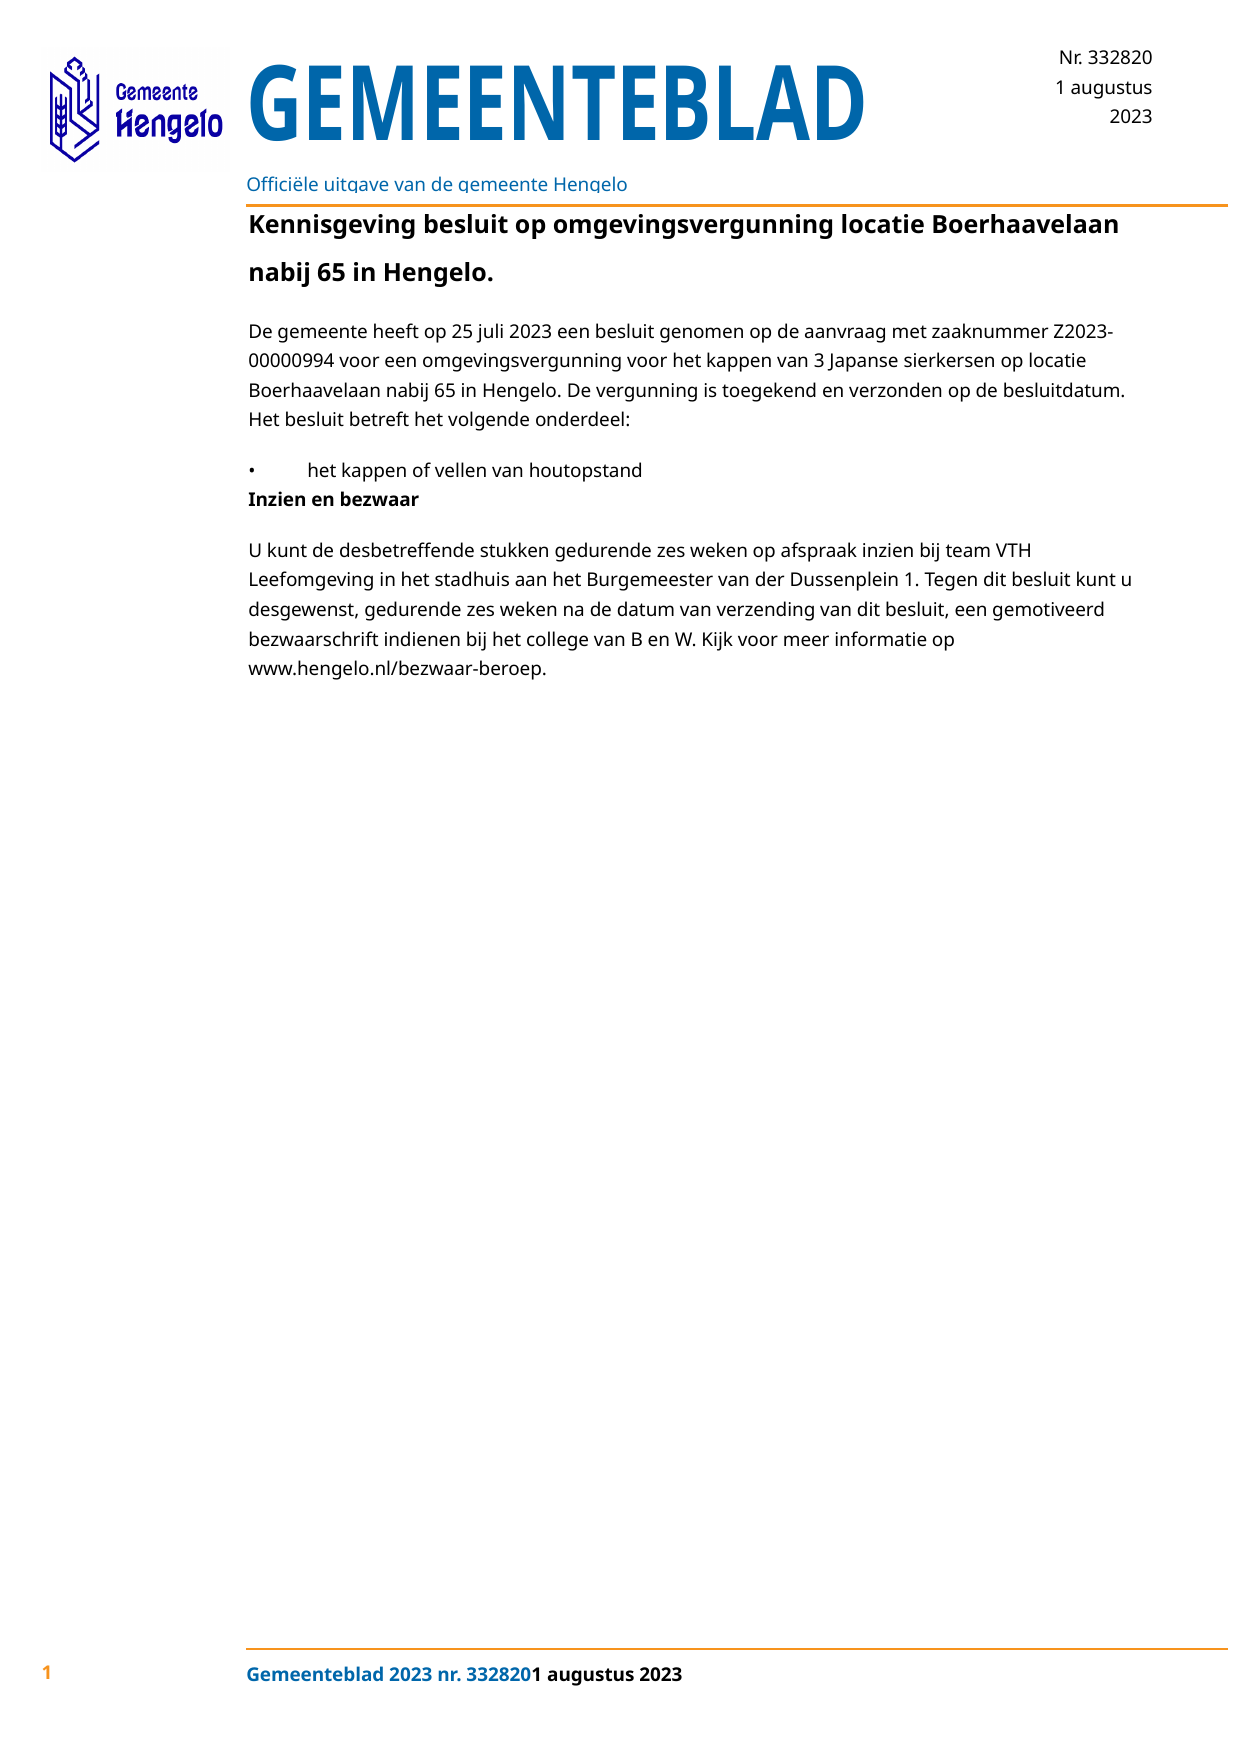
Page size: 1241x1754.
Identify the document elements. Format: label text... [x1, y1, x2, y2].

text De gemeente heeft op 25 juli 2023 een besluit genomen op de aanvraag met zaaknummer Z2023-00000994 voor een omgevingsvergunning voor het kappen van 3 Japanse sierkersen op locatie Boerhaavelaan nabij 65 in Hengelo. De vergunning is toegekend en verzonden op de besluitdatum. Het besluit betreft het volgende onderdeel: [248, 318, 1152, 432]
text Kennisgeving besluit op omgevingsvergunning locatie Boerhaavelaan nabij 65 in Hengelo. [248, 207, 1152, 288]
text Inzien en bezwaar [248, 487, 1152, 512]
picture [41, 47, 231, 172]
text U kunt de desbetreffende stukken gedurende zes weken op afspraak inzien bij team VTH Leefomgeving in het stadhuis aan het Burgemeester van der Dussenplein 1. Tegen dit besluit kunt u desgewenst, gedurende zes weken na de datum van verzending van dit besluit, een gemotiveerd bezwaarschrift indienen bij het college van B en W. Kijk voor meer informatie op www.hengelo.nl/bezwaar-beroep. [248, 537, 1152, 681]
list het kappen of vellen van houtopstand [248, 457, 1152, 483]
